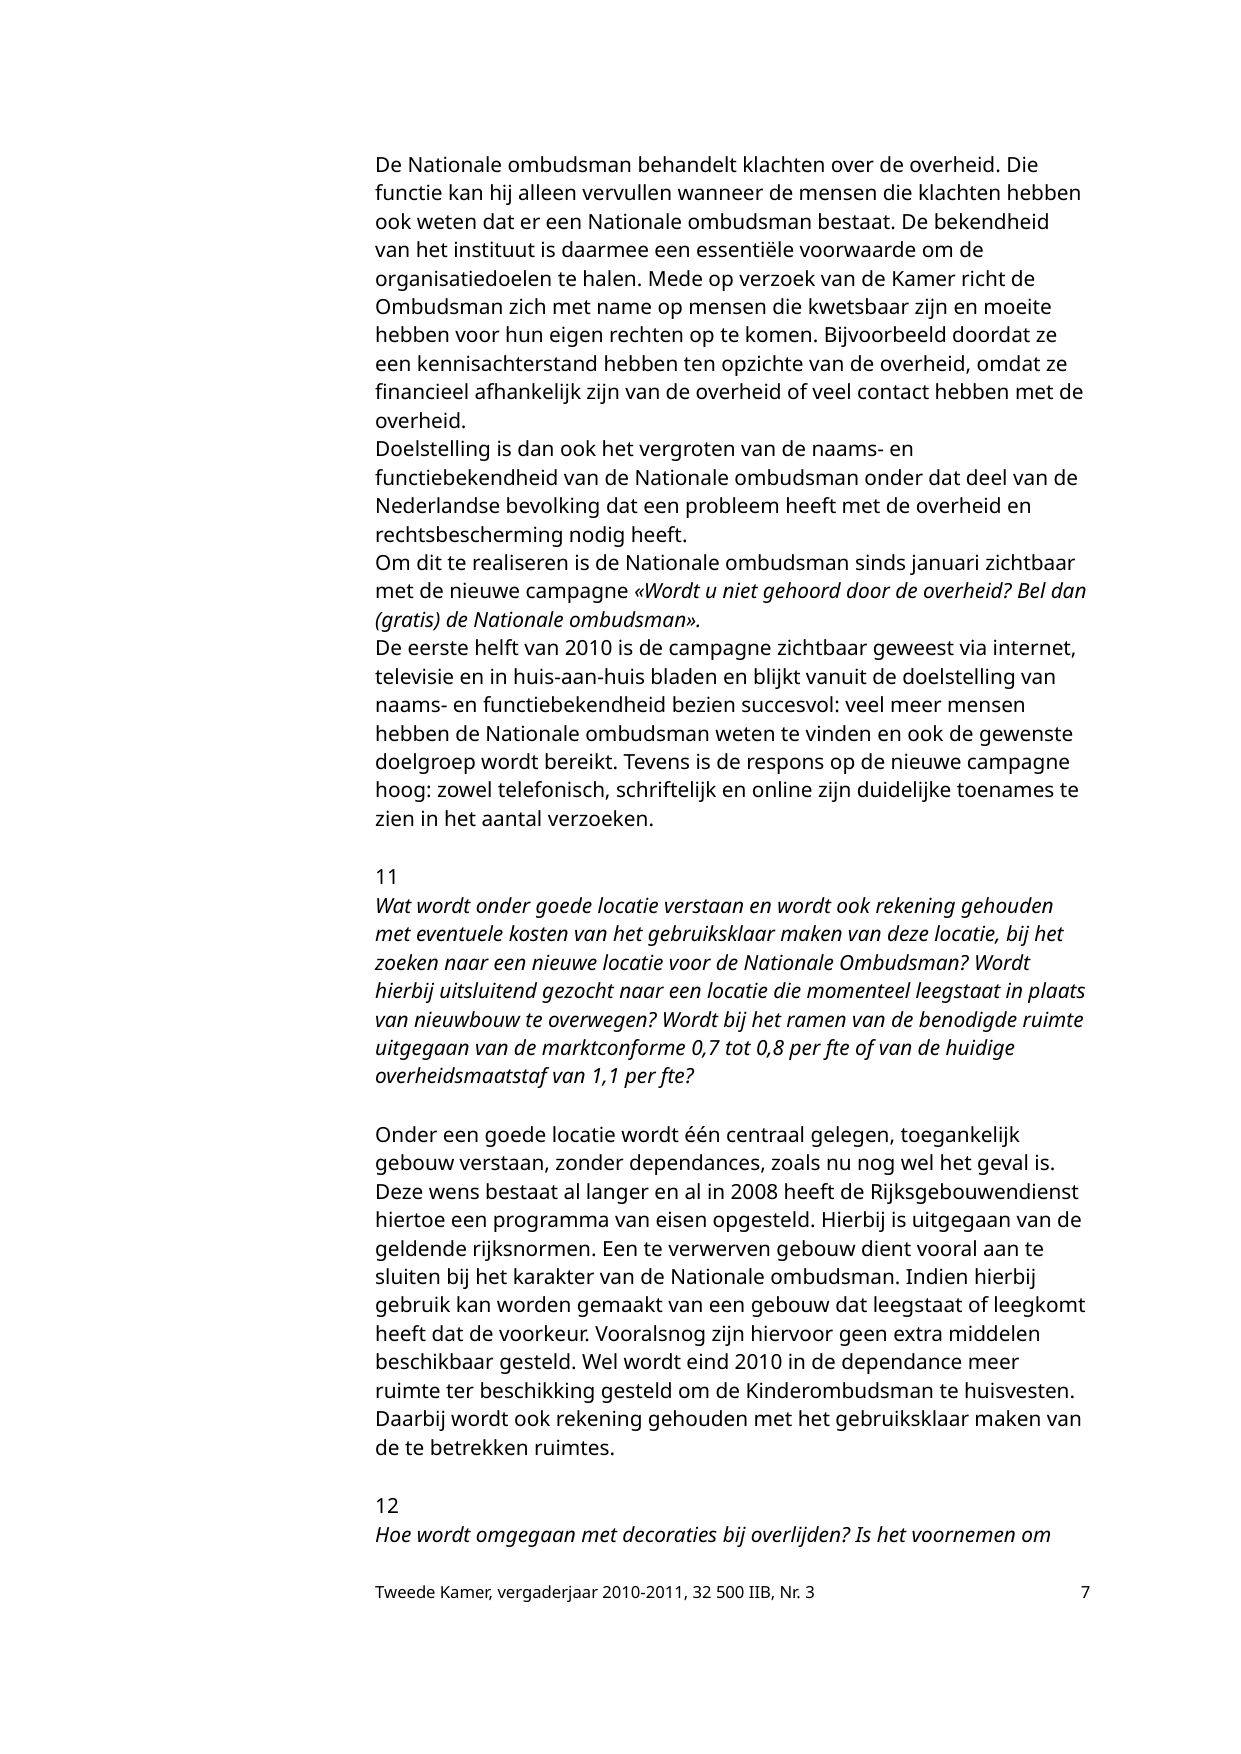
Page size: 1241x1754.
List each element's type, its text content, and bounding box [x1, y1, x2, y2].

text Hoe wordt omgegaan met decoraties bij overlijden? Is het voornemen om [375, 1520, 1090, 1548]
text 11 [375, 862, 1090, 891]
text Wat wordt onder goede locatie verstaan en wordt ook rekening gehouden met eventuele kosten van het gebruiksklaar maken van deze locatie, bij het zoeken naar een nieuwe locatie voor de Nationale Ombudsman? Wordt hierbij uitsluitend gezocht naar een locatie die momenteel leegstaat in plaats van nieuwbouw te overwegen? Wordt bij het ramen van de benodigde ruimte uitgegaan van de marktconforme 0,7 tot 0,8 per fte of van de huidige overheidsmaatstaf van 1,1 per fte? [375, 891, 1090, 1090]
text Doelstelling is dan ook het vergroten van de naams- en functiebekendheid van de Nationale ombudsman onder dat deel van de Nederlandse bevolking dat een probleem heeft met de overheid en rechtsbescherming nodig heeft. [375, 434, 1090, 548]
text 12 [375, 1491, 1090, 1520]
text De eerste helft van 2010 is de campagne zichtbaar geweest via internet, televisie en in huis-aan-huis bladen en blijkt vanuit de doelstelling van naams- en functiebekendheid bezien succesvol: veel meer mensen hebben de Nationale ombudsman weten te vinden en ook de gewenste doelgroep wordt bereikt. Tevens is de respons op de nieuwe campagne hoog: zowel telefonisch, schriftelijk en online zijn duidelijke toenames te zien in het aantal verzoeken. [375, 633, 1090, 832]
text Om dit te realiseren is de Nationale ombudsman sinds januari zichtbaar met de nieuwe campagne «Wordt u niet gehoord door de overheid? Bel dan (gratis) de Nationale ombudsman». [375, 548, 1090, 633]
text Onder een goede locatie wordt één centraal gelegen, toegankelijk gebouw verstaan, zonder dependances, zoals nu nog wel het geval is. Deze wens bestaat al langer en al in 2008 heeft de Rijksgebouwendienst hiertoe een programma van eisen opgesteld. Hierbij is uitgegaan van de geldende rijksnormen. Een te verwerven gebouw dient vooral aan te sluiten bij het karakter van de Nationale ombudsman. Indien hierbij gebruik kan worden gemaakt van een gebouw dat leegstaat of leegkomt heeft dat de voorkeur. Vooralsnog zijn hiervoor geen extra middelen beschikbaar gesteld. Wel wordt eind 2010 in de dependance meer ruimte ter beschikking gesteld om de Kinderombudsman te huisvesten. Daarbij wordt ook rekening gehouden met het gebruiksklaar maken van de te betrekken ruimtes. [375, 1120, 1090, 1461]
text De Nationale ombudsman behandelt klachten over de overheid. Die functie kan hij alleen vervullen wanneer de mensen die klachten hebben ook weten dat er een Nationale ombudsman bestaat. De bekendheid van het instituut is daarmee een essentiële voorwaarde om de organisatiedoelen te halen. Mede op verzoek van de Kamer richt de Ombudsman zich met name op mensen die kwetsbaar zijn en moeite hebben voor hun eigen rechten op te komen. Bijvoorbeeld doordat ze een kennisachterstand hebben ten opzichte van de overheid, omdat ze financieel afhankelijk zijn van de overheid of veel contact hebben met de overheid. [375, 150, 1090, 434]
